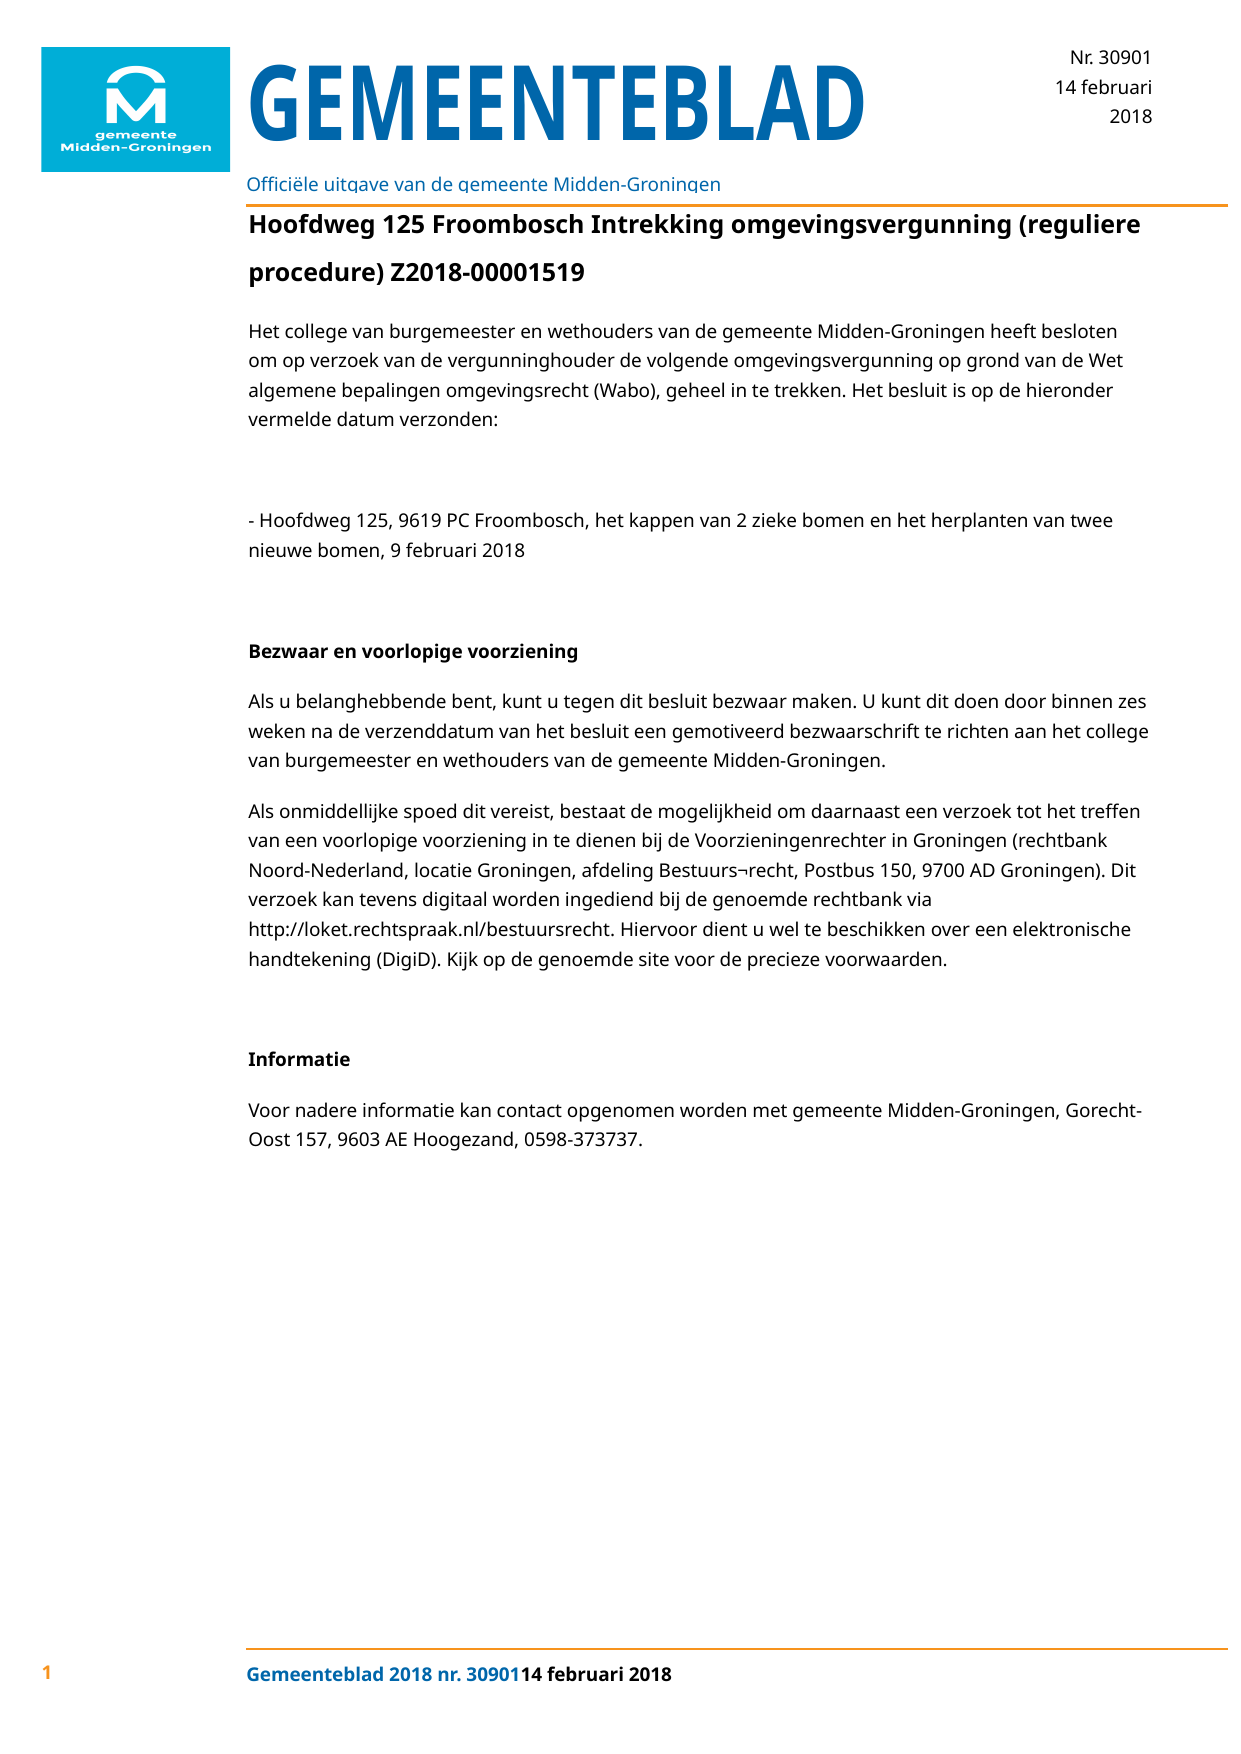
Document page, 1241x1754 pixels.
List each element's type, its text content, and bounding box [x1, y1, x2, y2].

picture [184, 146, 190, 153]
text Als u belanghebbende bent, kunt u tegen dit besluit bezwaar maken. U kunt dit doen door binnen zes weken na de verzenddatum van het besluit een gemotiveerd bezwaarschrift te richten aan het college van burgemeester en wethouders van de gemeente Midden-Groningen. [248, 688, 1152, 773]
picture [108, 66, 164, 82]
picture [107, 89, 165, 122]
text Bezwaar en voorlopige voorziening [248, 638, 1152, 664]
text Voor nadere informatie kan contact opgenomen worden met gemeente Midden-Groningen, Gorecht-Oost 157, 9603 AE Hoogezand, 0598-373737. [248, 1097, 1152, 1152]
text Het college van burgemeester en wethouders van de gemeente Midden-Groningen heeft besloten om op verzoek van de vergunninghouder de volgende omgevingsvergunning op grond van de Wet algemene bepalingen omgevingsrecht (Wabo), geheel in te trekken. Het besluit is op de hieronder vermelde datum verzonden: [248, 318, 1152, 432]
text Als onmiddellijke spoed dit vereist, bestaat de mogelijkheid om daarnaast een verzoek tot het treffen van een voorlopige voorziening in te dienen bij de Voorzieningenrechter in Groningen (rechtbank Noord-Nederland, locatie Groningen, afdeling Bestuurs¬recht, Postbus 150, 9700 AD Groningen). Dit verzoek kan tevens digitaal worden ingediend bij de genoemde rechtbank via http://loket.rechtspraak.nl/bestuursrecht. Hiervoor dient u wel te beschikken over een elektronische handtekening (DigiD). Kijk op de genoemde site voor de precieze voorwaarden. [248, 798, 1152, 972]
text Informatie [248, 1047, 1152, 1072]
text Hoofdweg 125 Froombosch Intrekking omgevingsvergunning (reguliere procedure) Z2018-00001519 [248, 207, 1152, 288]
text - Hoofdweg 125, 9619 PC Froombosch, het kappen van 2 zieke bomen en het herplanten van twee nieuwe bomen, 9 februari 2018 [248, 507, 1152, 563]
